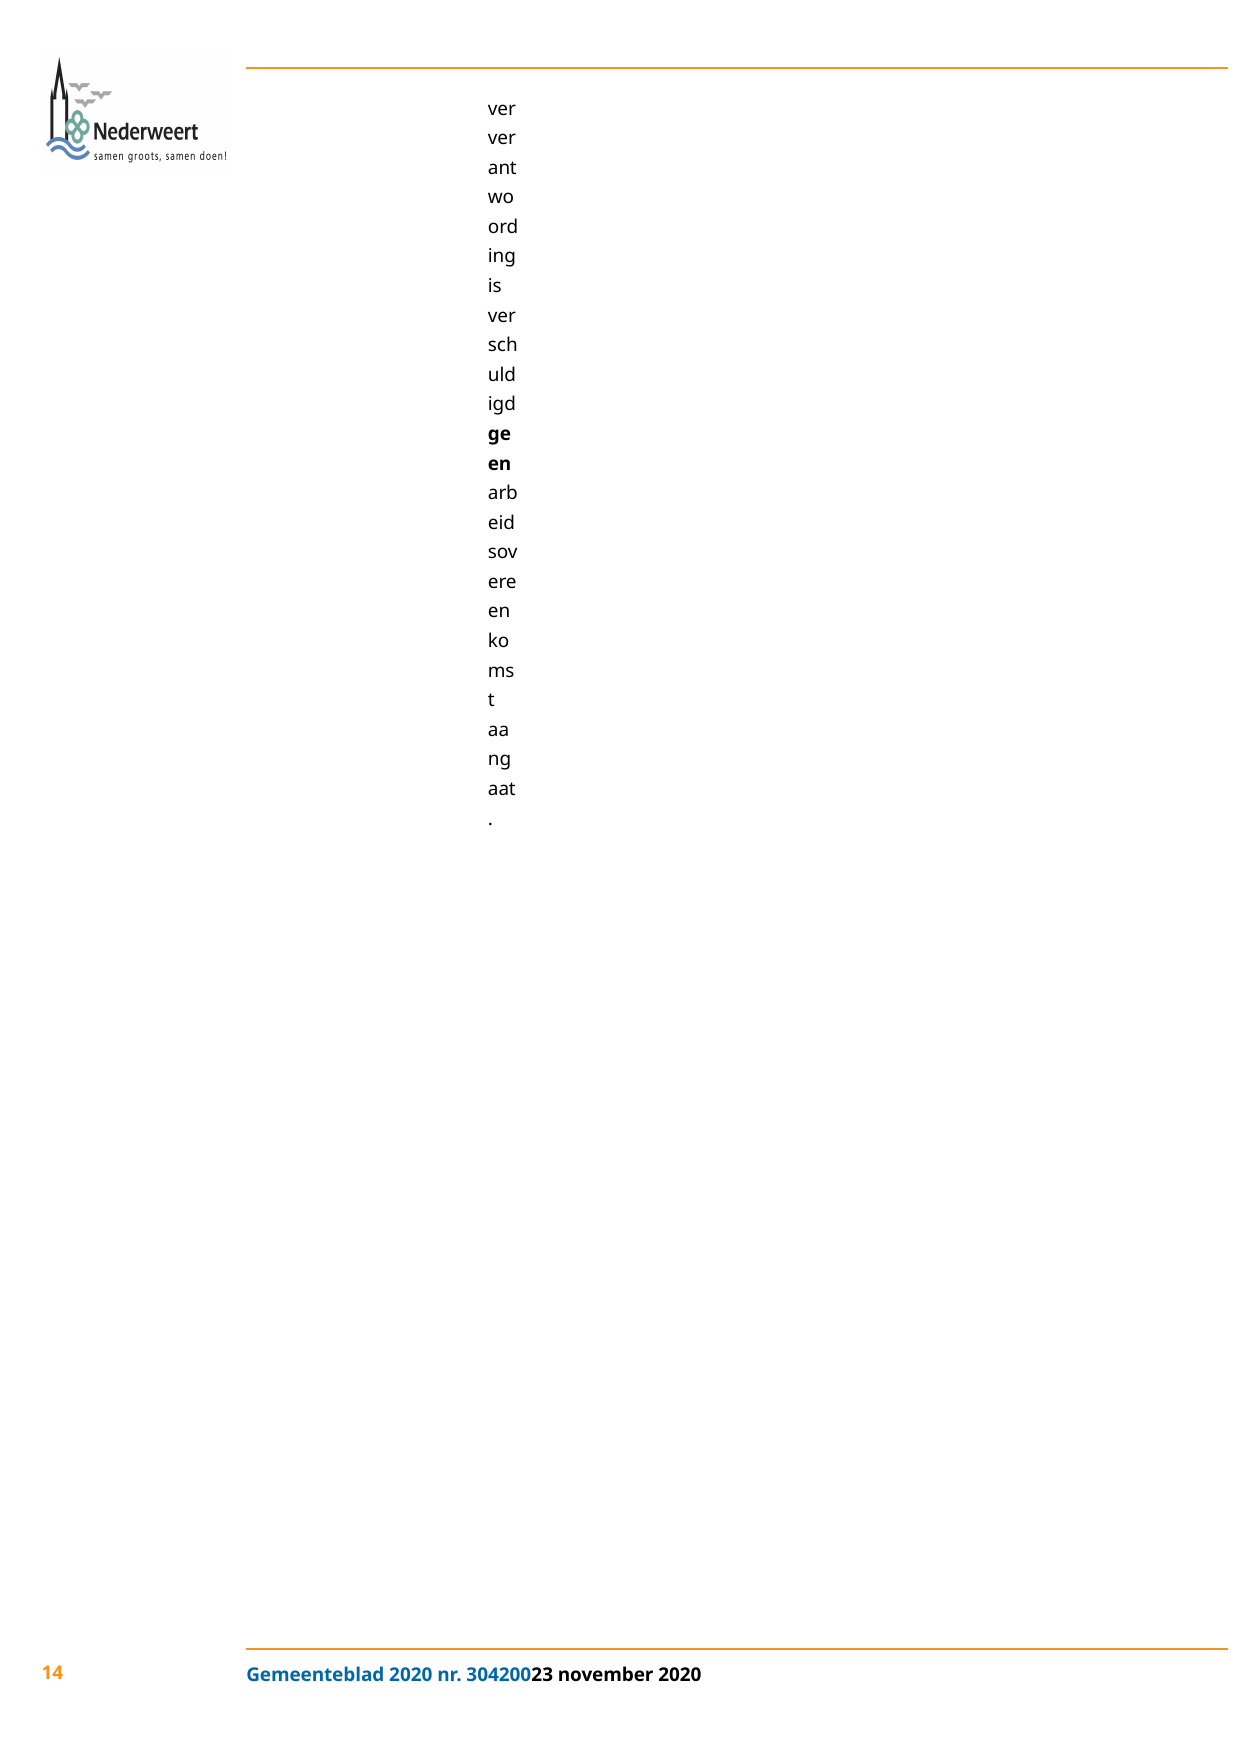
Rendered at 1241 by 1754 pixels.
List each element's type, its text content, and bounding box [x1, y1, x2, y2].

table_cell [609, 95, 700, 831]
table_cell [1061, 95, 1152, 831]
table_cell [790, 95, 881, 831]
table_cell [971, 95, 1061, 831]
table_cell [248, 95, 429, 831]
table_cell [519, 95, 609, 831]
table_cell ver verantwoording is verschuldigd geen arbeidsovereenkomst aangaat. [429, 95, 519, 831]
table_cell [881, 95, 971, 831]
picture [41, 47, 231, 172]
table_cell [700, 95, 790, 831]
